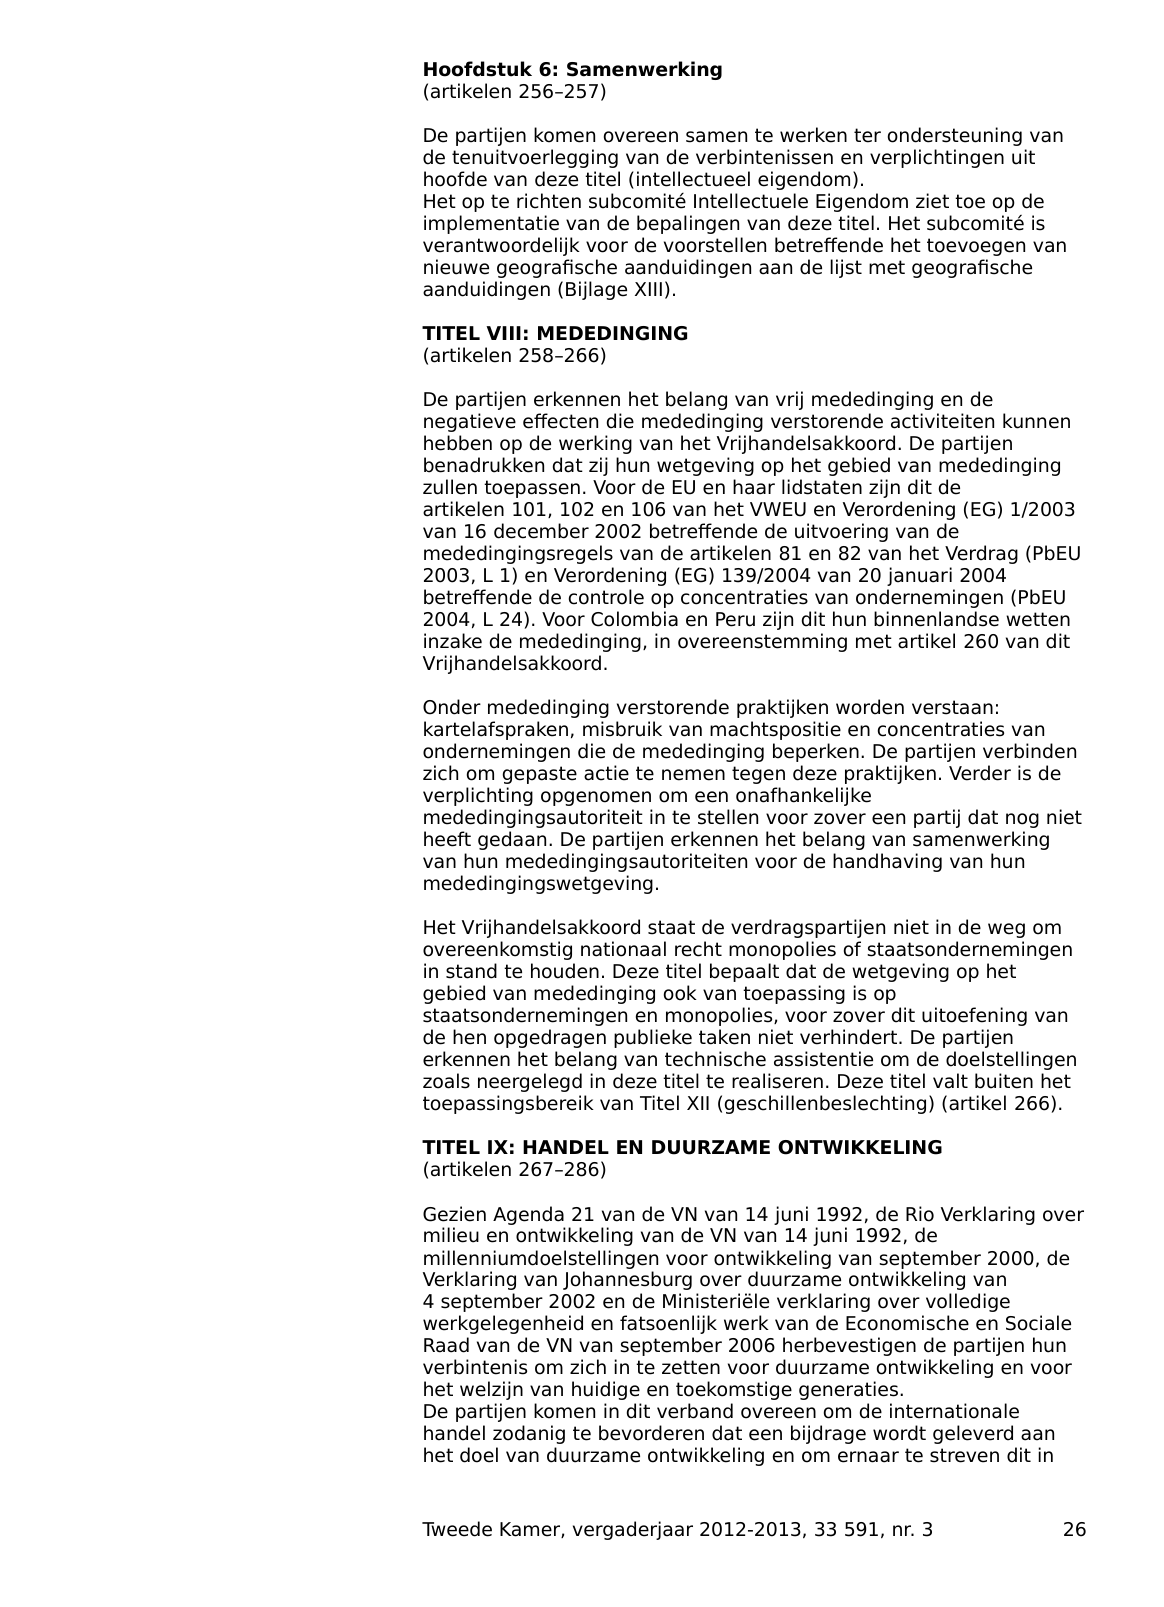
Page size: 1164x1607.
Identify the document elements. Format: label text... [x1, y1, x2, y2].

text De partijen erkennen het belang van vrij mededinging en de negatieve effecten die mededinging verstorende activiteiten kunnen hebben op de werking van het Vrijhandelsakkoord. De partijen benadrukken dat zij hun wetgeving op het gebied van mededinging zullen toepassen. Voor de EU en haar lidstaten zijn dit de artikelen 101, 102 en 106 van het VWEU en Verordening (EG) 1/2003 van 16 december 2002 betreffende de uitvoering van de mededingingsregels van de artikelen 81 en 82 van het Verdrag (PbEU 2003, L 1) en Verordening (EG) 139/2004 van 20 januari 2004 betreffende de controle op concentraties van ondernemingen (PbEU 2004, L 24). Voor Colombia en Peru zijn dit hun binnenlandse wetten inzake de mededinging, in overeenstemming met artikel 260 van dit Vrijhandelsakkoord. [422, 389, 1087, 675]
text Onder mededinging verstorende praktijken worden verstaan: kartelafspraken, misbruik van machtspositie en concentraties van ondernemingen die de mededinging beperken. De partijen verbinden zich om gepaste actie te nemen tegen deze praktijken. Verder is de verplichting opgenomen om een onafhankelijke mededingingsautoriteit in te stellen voor zover een partij dat nog niet heeft gedaan. De partijen erkennen het belang van samenwerking van hun mededingingsautoriteiten voor de handhaving van hun mededingingswetgeving. [422, 697, 1087, 895]
subtitle Hoofdstuk 6: Samenwerking [422, 59, 1087, 81]
subtitle TITEL IX: HANDEL EN DUURZAME ONTWIKKELING [422, 1137, 1087, 1159]
subtitle TITEL VIII: MEDEDINGING [422, 323, 1087, 345]
text De partijen komen in dit verband overeen om de internationale handel zodanig te bevorderen dat een bijdrage wordt geleverd aan het doel van duurzame ontwikkeling en om ernaar te streven dit in [422, 1401, 1087, 1467]
text Het Vrijhandelsakkoord staat de verdragspartijen niet in de weg om overeenkomstig nationaal recht monopolies of staatsondernemingen in stand te houden. Deze titel bepaalt dat de wetgeving op het gebied van mededinging ook van toepassing is op staatsondernemingen en monopolies, voor zover dit uitoefening van de hen opgedragen publieke taken niet verhindert. De partijen erkennen het belang van technische assistentie om de doelstellingen zoals neergelegd in deze titel te realiseren. Deze titel valt buiten het toepassingsbereik van Titel XII (geschillenbeslechting) (artikel 266). [422, 917, 1087, 1115]
text Gezien Agenda 21 van de VN van 14 juni 1992, de Rio Verklaring over milieu en ontwikkeling van de VN van 14 juni 1992, de millenniumdoelstellingen voor ontwikkeling van september 2000, de Verklaring van Johannesburg over duurzame ontwikkeling van 4 september 2002 en de Ministeriële verklaring over volledige werkgelegenheid en fatsoenlijk werk van de Economische en Sociale Raad van de VN van september 2006 herbevestigen de partijen hun verbintenis om zich in te zetten voor duurzame ontwikkeling en voor het welzijn van huidige en toekomstige generaties. [422, 1203, 1087, 1401]
text De partijen komen overeen samen te werken ter ondersteuning van de tenuitvoerlegging van de verbintenissen en verplichtingen uit hoofde van deze titel (intellectueel eigendom). [422, 125, 1087, 191]
text (artikelen 256–257) [422, 81, 1087, 103]
text Het op te richten subcomité Intellectuele Eigendom ziet toe op de implementatie van de bepalingen van deze titel. Het subcomité is verantwoordelijk voor de voorstellen betreffende het toevoegen van nieuwe geografische aanduidingen aan de lijst met geografische aanduidingen (Bijlage XIII). [422, 191, 1087, 301]
text (artikelen 258–266) [422, 345, 1087, 367]
text (artikelen 267–286) [422, 1159, 1087, 1181]
